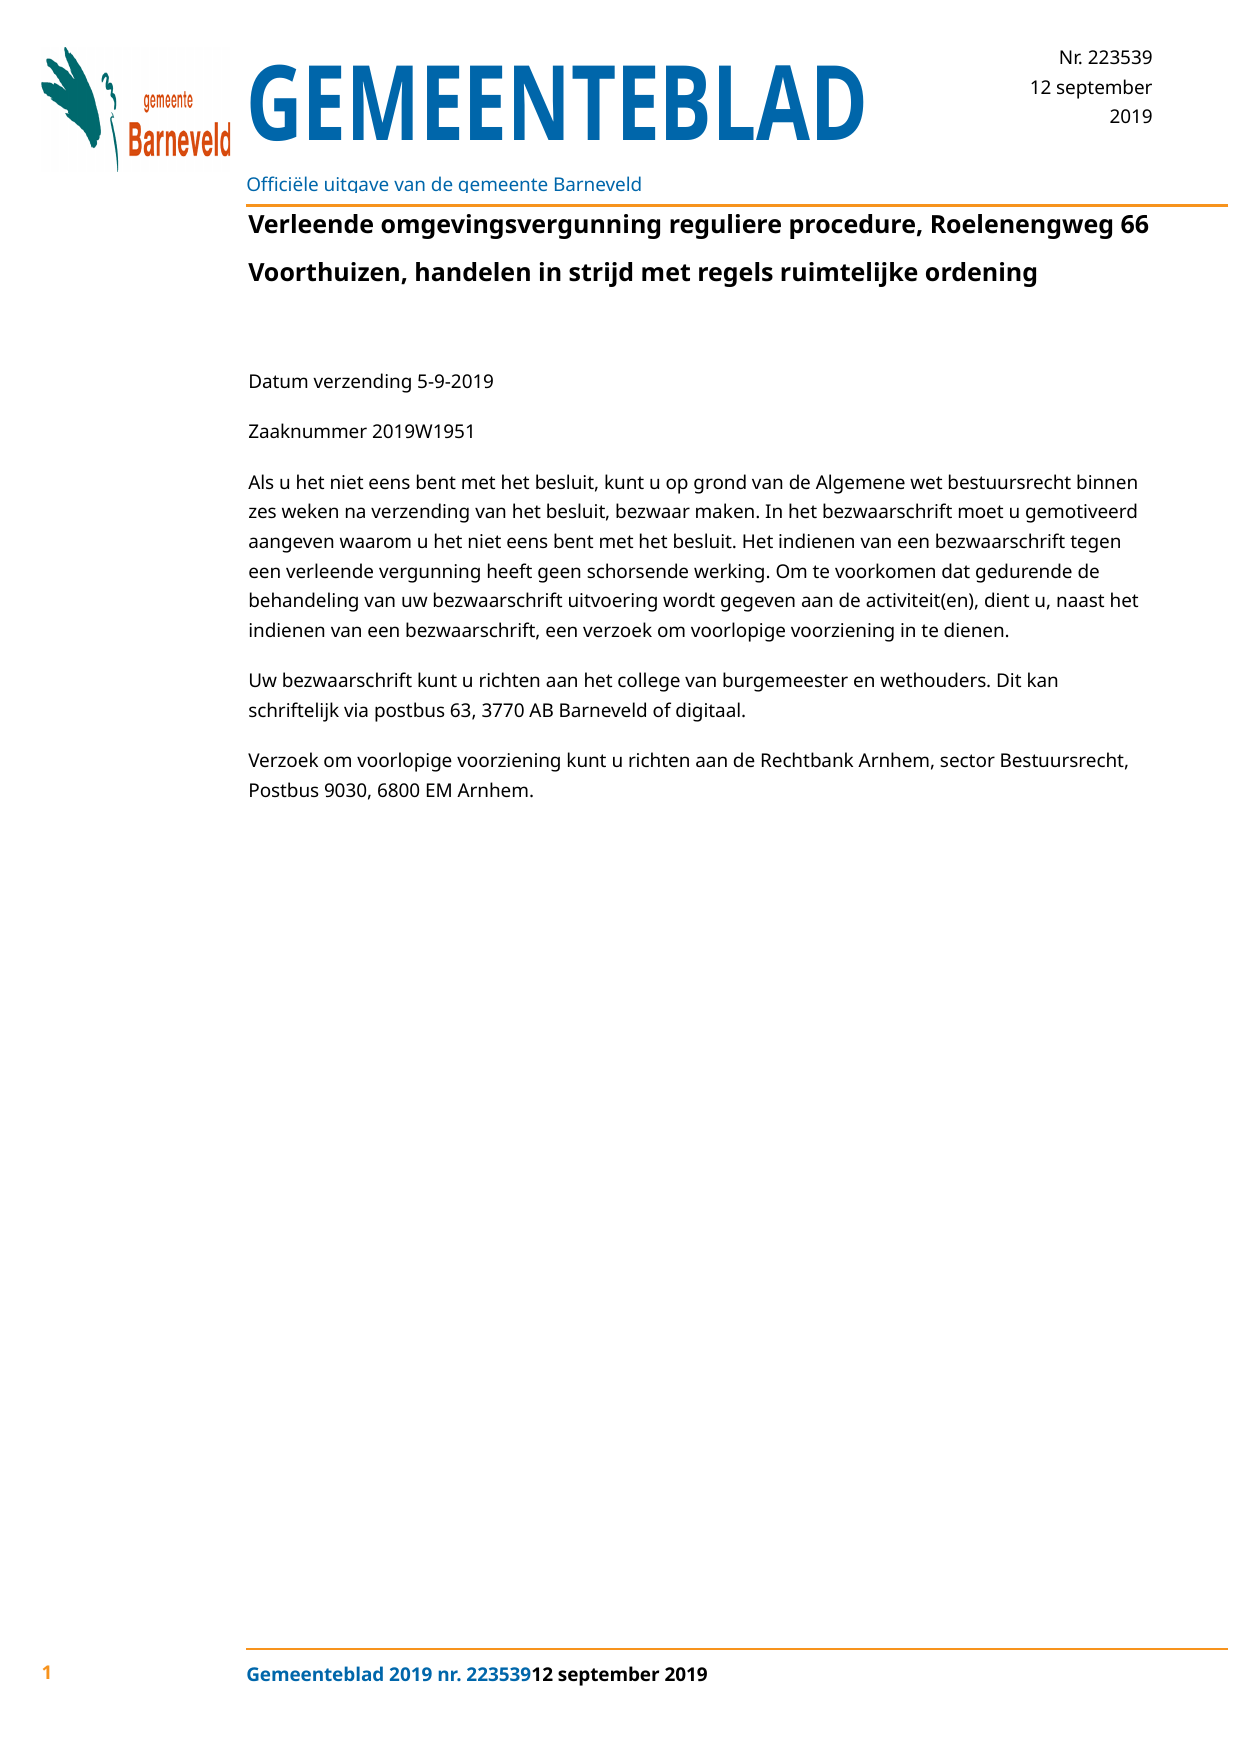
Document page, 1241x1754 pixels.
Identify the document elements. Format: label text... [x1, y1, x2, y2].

text Zaaknummer 2019W1951 [248, 419, 1152, 444]
text Datum verzending 5-9-2019 [248, 368, 1152, 394]
text Verleende omgevingsvergunning reguliere procedure, Roelenengweg 66 Voorthuizen, handelen in strijd met regels ruimtelijke ordening [248, 207, 1152, 288]
text Verzoek om voorlopige voorziening kunt u richten aan de Rechtbank Arnhem, sector Bestuursrecht, Postbus 9030, 6800 EM Arnhem. [248, 747, 1152, 803]
text Als u het niet eens bent met het besluit, kunt u op grond van de Algemene wet bestuursrecht binnen zes weken na verzending van het besluit, bezwaar maken. In het bezwaarschrift moet u gemotiveerd aangeven waarom u het niet eens bent met het besluit. Het indienen van een bezwaarschrift tegen een verleende vergunning heeft geen schorsende werking. Om te voorkomen dat gedurende de behandeling van uw bezwaarschrift uitvoering wordt gegeven aan de activiteit(en), dient u, naast het indienen van een bezwaarschrift, een verzoek om voorlopige voorziening in te dienen. [248, 469, 1152, 643]
picture [41, 47, 231, 172]
text Uw bezwaarschrift kunt u richten aan het college van burgemeester en wethouders. Dit kan schriftelijk via postbus 63, 3770 AB Barneveld of digitaal. [248, 667, 1152, 723]
